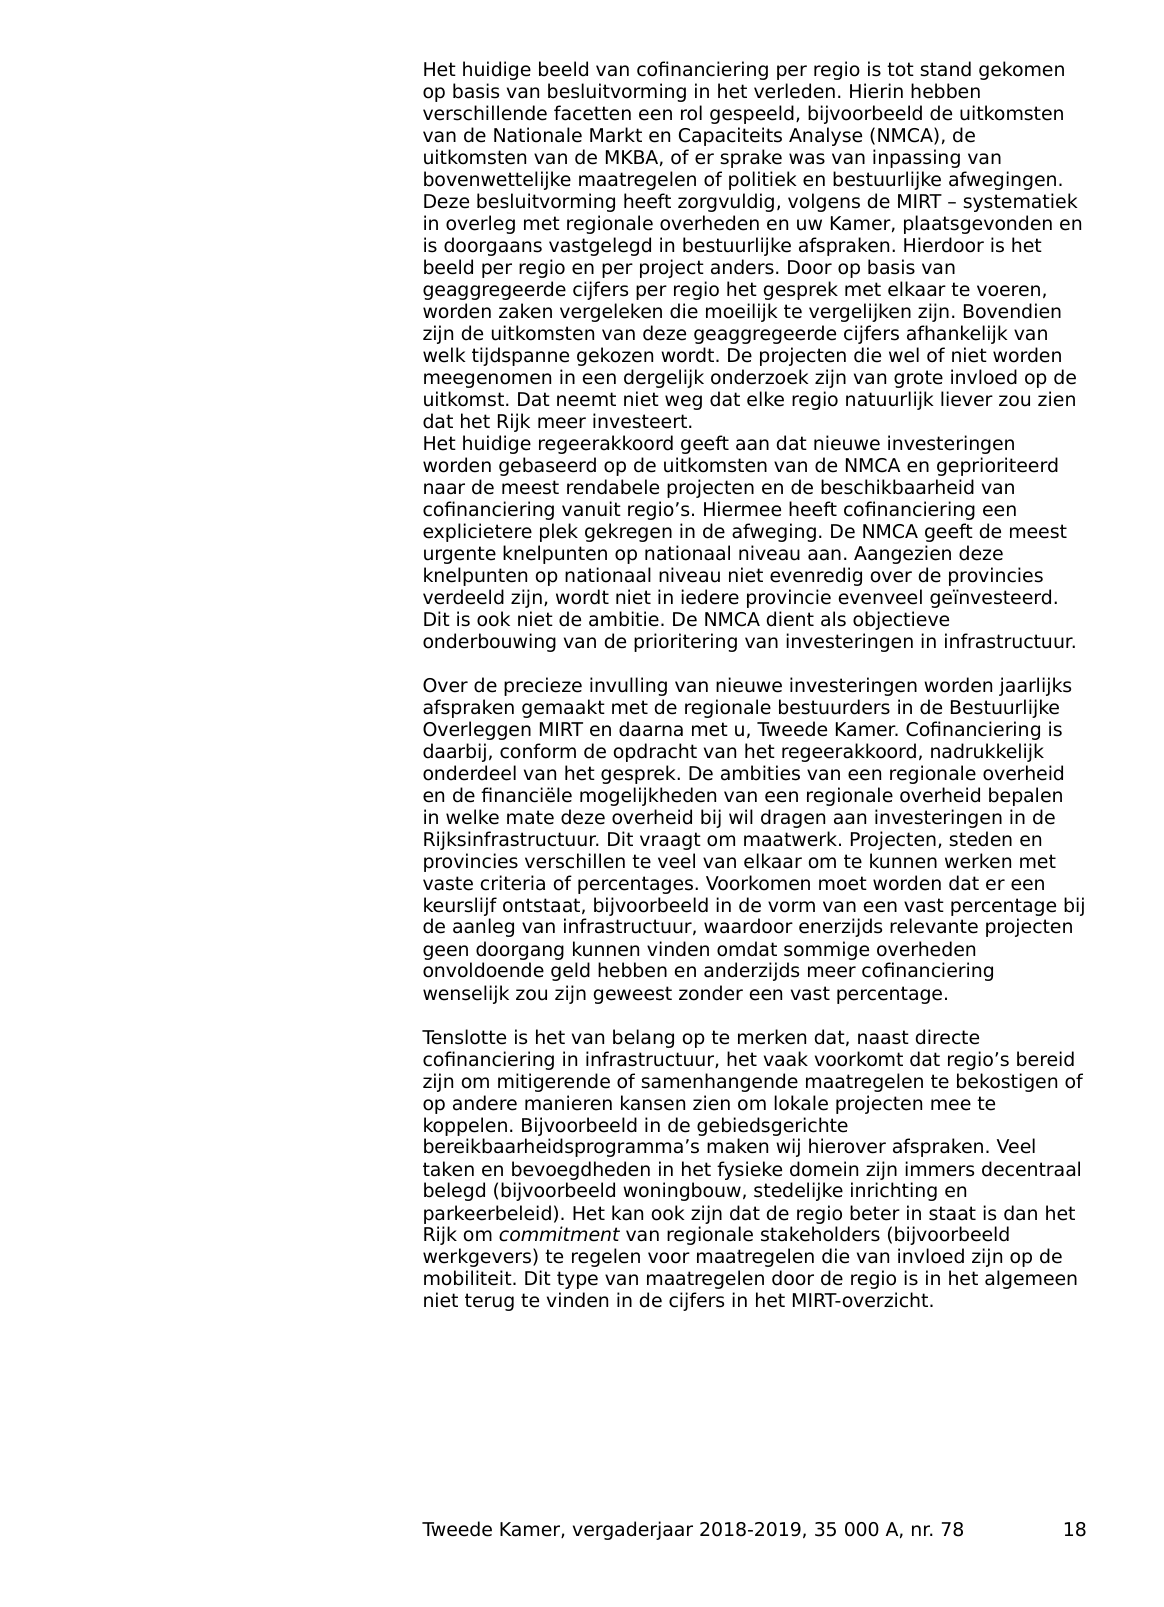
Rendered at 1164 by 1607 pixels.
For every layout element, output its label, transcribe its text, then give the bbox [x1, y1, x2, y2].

text Het huidige beeld van cofinanciering per regio is tot stand gekomen op basis van besluitvorming in het verleden. Hierin hebben verschillende facetten een rol gespeeld, bijvoorbeeld de uitkomsten van de Nationale Markt en Capaciteits Analyse (NMCA), de uitkomsten van de MKBA, of er sprake was van inpassing van bovenwettelijke maatregelen of politiek en bestuurlijke afwegingen. Deze besluitvorming heeft zorgvuldig, volgens de MIRT – systematiek in overleg met regionale overheden en uw Kamer, plaatsgevonden en is doorgaans vastgelegd in bestuurlijke afspraken. Hierdoor is het beeld per regio en per project anders. Door op basis van geaggregeerde cijfers per regio het gesprek met elkaar te voeren, worden zaken vergeleken die moeilijk te vergelijken zijn. Bovendien zijn de uitkomsten van deze geaggregeerde cijfers afhankelijk van welk tijdspanne gekozen wordt. De projecten die wel of niet worden meegenomen in een dergelijk onderzoek zijn van grote invloed op de uitkomst. Dat neemt niet weg dat elke regio natuurlijk liever zou zien dat het Rijk meer investeert. [422, 59, 1087, 433]
text Tenslotte is het van belang op te merken dat, naast directe cofinanciering in infrastructuur, het vaak voorkomt dat regio’s bereid zijn om mitigerende of samenhangende maatregelen te bekostigen of op andere manieren kansen zien om lokale projecten mee te koppelen. Bijvoorbeeld in de gebiedsgerichte bereikbaarheidsprogramma’s maken wij hierover afspraken. Veel taken en bevoegdheden in het fysieke domein zijn immers decentraal belegd (bijvoorbeeld woningbouw, stedelijke inrichting en parkeerbeleid). Het kan ook zijn dat de regio beter in staat is dan het Rijk om commitment van regionale stakeholders (bijvoorbeeld werkgevers) te regelen voor maatregelen die van invloed zijn op de mobiliteit. Dit type van maatregelen door de regio is in het algemeen niet terug te vinden in de cijfers in het MIRT-overzicht. [422, 1027, 1087, 1312]
text Het huidige regeerakkoord geeft aan dat nieuwe investeringen worden gebaseerd op de uitkomsten van de NMCA en geprioriteerd naar de meest rendabele projecten en de beschikbaarheid van cofinanciering vanuit regio’s. Hiermee heeft cofinanciering een explicietere plek gekregen in de afweging. De NMCA geeft de meest urgente knelpunten op nationaal niveau aan. Aangezien deze knelpunten op nationaal niveau niet evenredig over de provincies verdeeld zijn, wordt niet in iedere provincie evenveel geïnvesteerd. Dit is ook niet de ambitie. De NMCA dient als objectieve onderbouwing van de prioritering van investeringen in infrastructuur. [422, 433, 1087, 652]
text Over de precieze invulling van nieuwe investeringen worden jaarlijks afspraken gemaakt met de regionale bestuurders in de Bestuurlijke Overleggen MIRT en daarna met u, Tweede Kamer. Cofinanciering is daarbij, conform de opdracht van het regeerakkoord, nadrukkelijk onderdeel van het gesprek. De ambities van een regionale overheid en de financiële mogelijkheden van een regionale overheid bepalen in welke mate deze overheid bij wil dragen aan investeringen in de Rijksinfrastructuur. Dit vraagt om maatwerk. Projecten, steden en provincies verschillen te veel van elkaar om te kunnen werken met vaste criteria of percentages. Voorkomen moet worden dat er een keurslijf ontstaat, bijvoorbeeld in de vorm van een vast percentage bij de aanleg van infrastructuur, waardoor enerzijds relevante projecten geen doorgang kunnen vinden omdat sommige overheden onvoldoende geld hebben en anderzijds meer cofinanciering wenselijk zou zijn geweest zonder een vast percentage. [422, 675, 1087, 1004]
